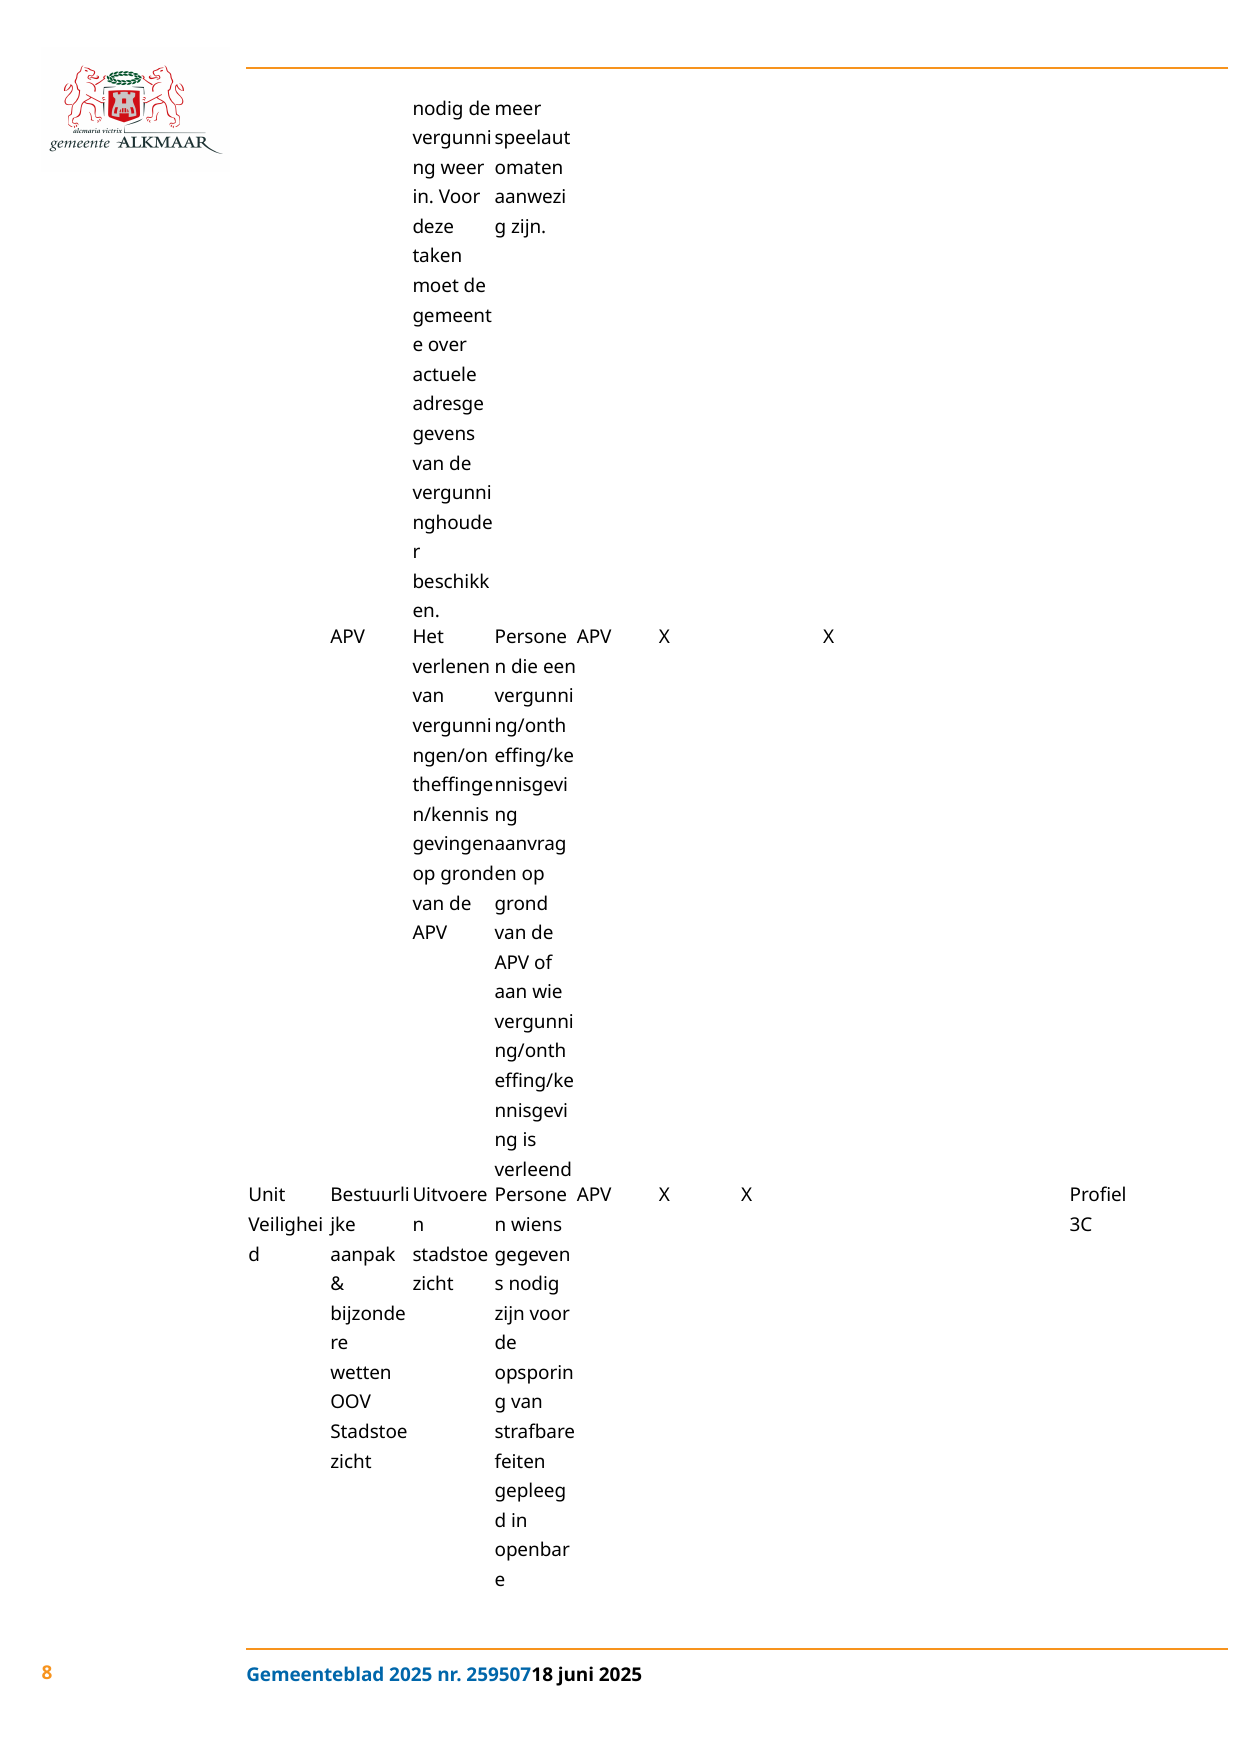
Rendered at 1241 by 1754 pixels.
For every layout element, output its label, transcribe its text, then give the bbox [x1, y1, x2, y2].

table_cell X [741, 1182, 823, 1592]
table_cell X [659, 1182, 741, 1592]
table_cell [248, 624, 330, 1182]
table_cell Uitvoeren stadstoezicht [412, 1182, 494, 1592]
table_cell APV [330, 624, 412, 1182]
table_cell [987, 95, 1069, 623]
table_cell [577, 95, 659, 623]
picture [41, 47, 231, 172]
table_cell [905, 95, 987, 623]
table_cell [987, 624, 1069, 1182]
table_cell APV [577, 1182, 659, 1592]
table_cell [1069, 95, 1152, 1182]
table_cell [741, 95, 823, 623]
table_cell [823, 95, 905, 623]
table_cell [659, 95, 741, 623]
table_cell APV [577, 624, 659, 1182]
table_cell Personen die een vergunning/ontheffing/kennisgeving aanvragen op grond van de APV of aan wie vergunning/ontheffing/kennisgeving is verleend [494, 624, 577, 1182]
table_cell Profiel 3C [1069, 1182, 1152, 1592]
table_cell [905, 624, 987, 1182]
table_cell nodig de vergunning weer in. Voor deze taken moet de gemeente over actuele adresgegevens van de vergunninghouder beschikken. [412, 95, 494, 623]
table_cell [741, 624, 823, 1182]
table_cell Personen wiens gegevens nodig zijn voor de opsporing van strafbare feiten gepleegd in openbare [494, 1182, 577, 1592]
table_cell [248, 95, 330, 623]
table_cell [823, 1182, 905, 1592]
table_cell [905, 1182, 987, 1592]
table_cell Unit Veiligheid [248, 1182, 330, 1592]
table_cell meer speelautomaten aanwezig zijn. [494, 95, 577, 623]
table_cell X [823, 624, 905, 1182]
table_cell [987, 1182, 1069, 1592]
table_cell X [659, 624, 741, 1182]
table_cell Bestuurlijke aanpak & bijzondere wetten OOV Stadstoezicht [330, 1182, 412, 1592]
table_cell Het verlenen van vergunningen/ontheffingen/kennisgevingen op grond van de APV [412, 624, 494, 1182]
table_cell [330, 95, 412, 623]
